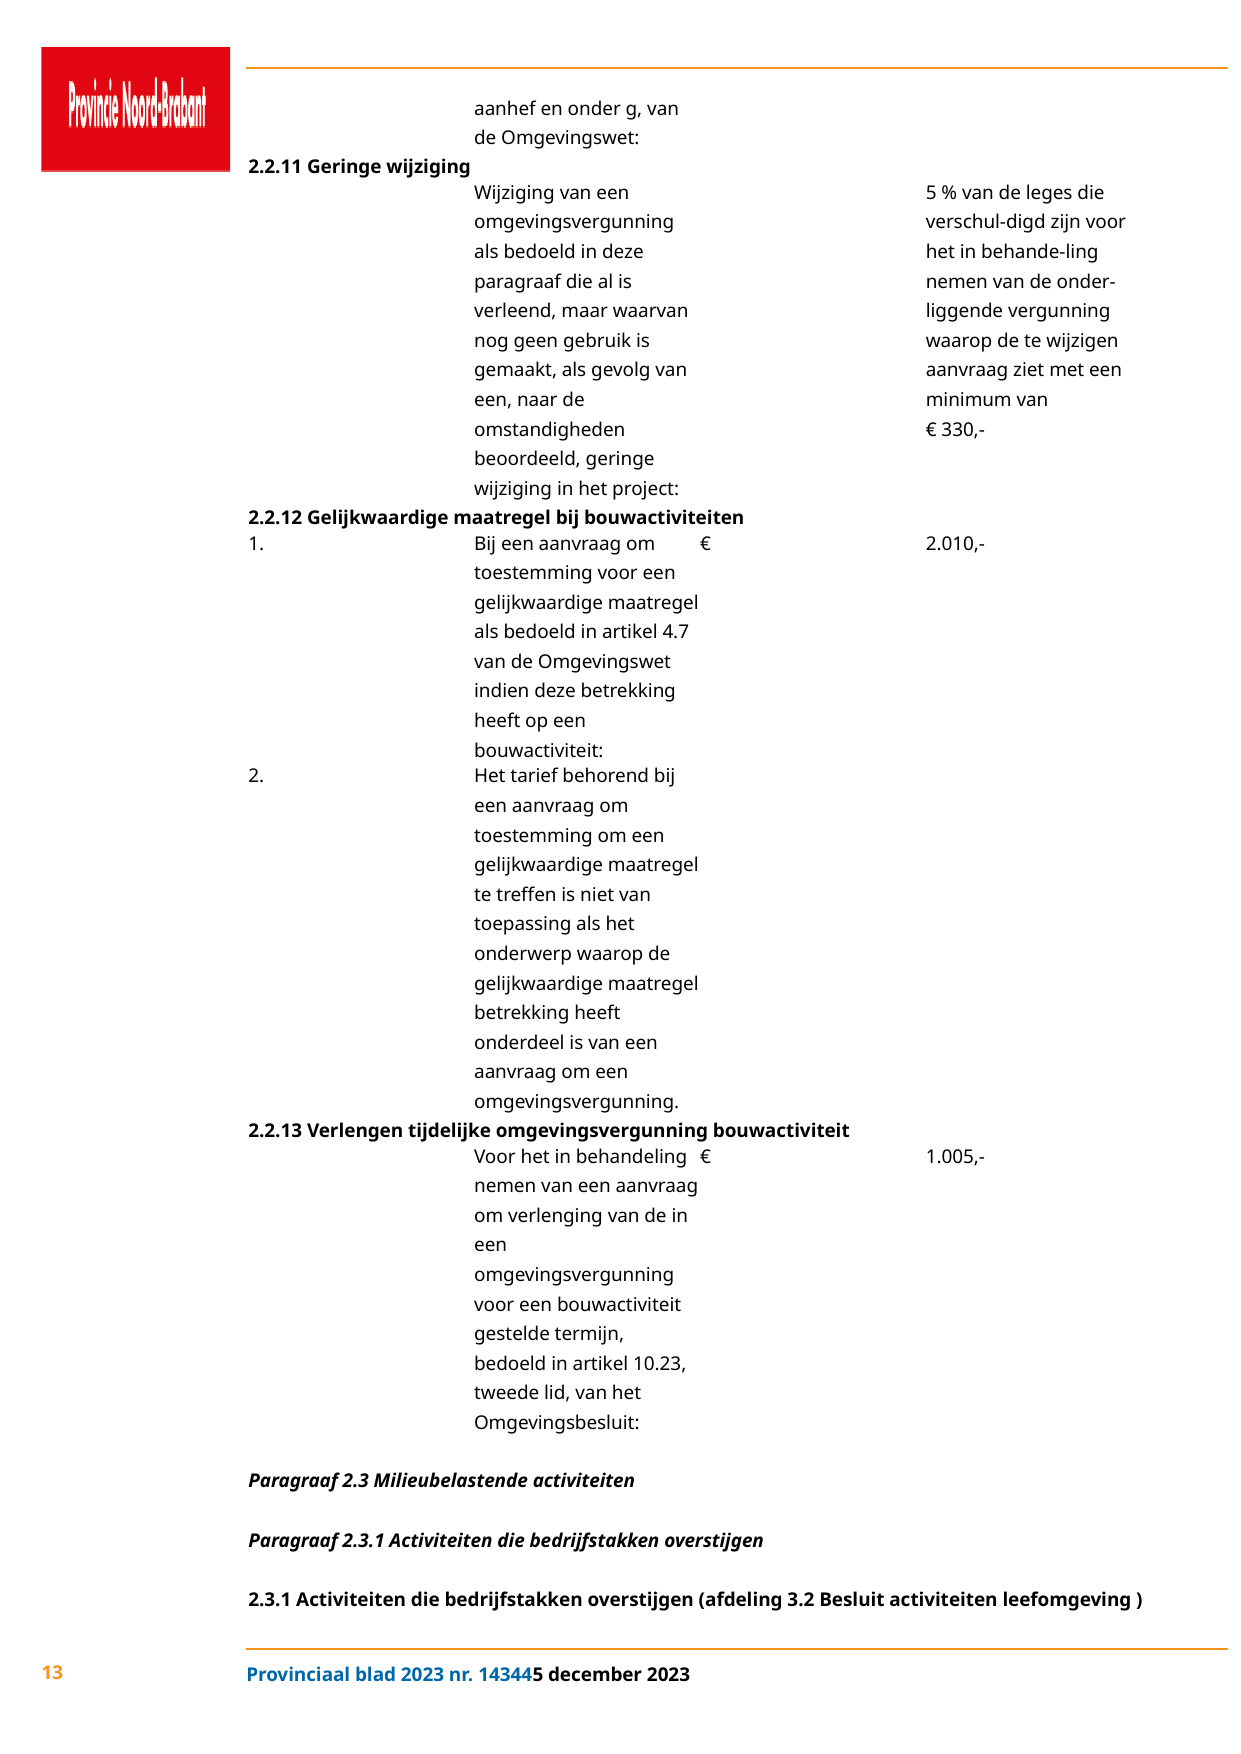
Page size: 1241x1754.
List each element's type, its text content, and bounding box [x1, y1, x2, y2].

table_header 2.3.1 Activiteiten die bedrijfstakken overstijgen (afdeling 3.2 Besluit activiteiten leefomgeving ) [248, 1586, 1152, 1612]
table_cell [700, 763, 926, 1114]
table_cell [926, 95, 1152, 150]
table_cell 1. [248, 530, 474, 763]
table_cell [926, 763, 1152, 1114]
text Paragraaf 2.3.1 Activiteiten die bedrijfstakken overstijgen [248, 1527, 1152, 1552]
table_header 2.2.13 Verlengen tijdelijke omgevingsvergunning bouwactiviteit [248, 1117, 1152, 1143]
table_cell Wijziging van een omgevingsvergunning als bedoeld in deze paragraaf die al is verleend, maar waarvan nog geen gebruik is gemaakt, als gevolg van een, naar de omstandigheden beoordeeld, geringe wijziging in het project: [474, 179, 700, 501]
table_cell 5 % van de leges die verschul-digd zijn voor het in behande-ling nemen van de onder-liggende vergunning waarop de te wijzigen aanvraag ziet met een minimum van € 330,- [926, 179, 1152, 501]
table_cell € [700, 530, 926, 763]
table_cell [248, 1143, 474, 1435]
table_cell [248, 179, 474, 501]
table_cell 2. [248, 763, 474, 1114]
table_cell aanhef en onder g, van de Omgevingswet: [474, 95, 700, 150]
picture [41, 47, 231, 172]
table_header 2.2.12 Gelijkwaardige maatregel bij bouwactiviteiten [248, 504, 1152, 530]
table_header 2.2.11 Geringe wijziging [248, 154, 1152, 179]
table_cell [248, 95, 474, 150]
table_cell 2.010,- [926, 530, 1152, 763]
table_cell [700, 95, 926, 150]
table_cell [700, 179, 926, 501]
table_cell 1.005,- [926, 1143, 1152, 1435]
text Paragraaf 2.3 Milieubelastende activiteiten [248, 1468, 1152, 1493]
table_cell Het tarief behorend bij een aanvraag om toestemming om een gelijkwaardige maatregel te treffen is niet van toepassing als het onderwerp waarop de gelijkwaardige maatregel betrekking heeft onderdeel is van een aanvraag om een omgevingsvergunning. [474, 763, 700, 1114]
table_cell € [700, 1143, 926, 1435]
table_cell Voor het in behandeling nemen van een aanvraag om verlenging van de in een omgevingsvergunning voor een bouwactiviteit gestelde termijn, bedoeld in artikel 10.23, tweede lid, van het Omgevingsbesluit: [474, 1143, 700, 1435]
table_cell Bij een aanvraag om toestemming voor een gelijkwaardige maatregel als bedoeld in artikel 4.7 van de Omgevingswet indien deze betrekking heeft op een bouwactiviteit: [474, 530, 700, 763]
